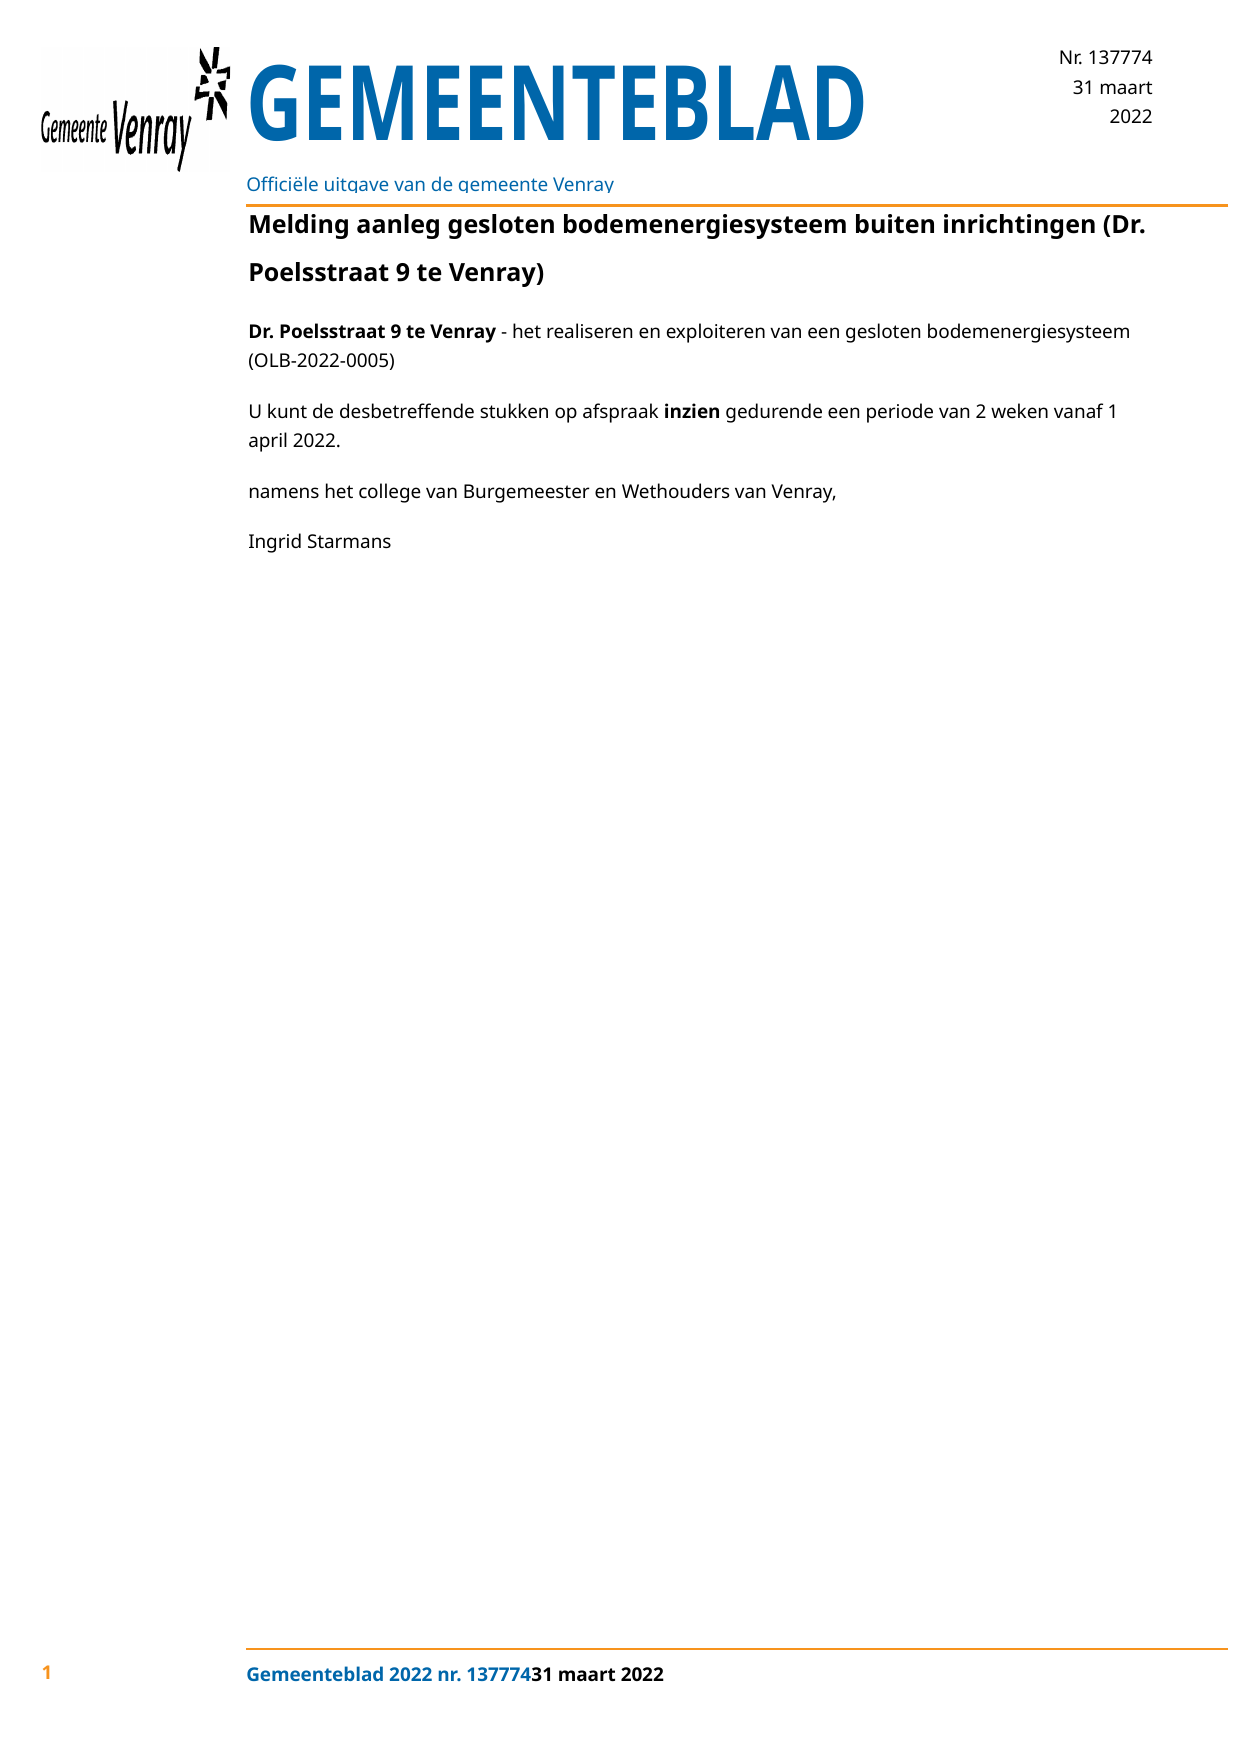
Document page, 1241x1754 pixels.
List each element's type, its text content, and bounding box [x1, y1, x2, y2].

text namens het college van Burgemeester en Wethouders van Venray, [248, 478, 1152, 504]
text Melding aanleg gesloten bodemenergiesysteem buiten inrichtingen (Dr. Poelsstraat 9 te Venray) [248, 207, 1152, 288]
picture [41, 47, 231, 172]
text Ingrid Starmans [248, 528, 1152, 554]
text Dr. Poelsstraat 9 te Venray - het realiseren en exploiteren van een gesloten bodemenergiesysteem (OLB-2022-0005) [248, 318, 1152, 373]
text U kunt de desbetreffende stukken op afspraak inzien gedurende een periode van 2 weken vanaf 1 april 2022. [248, 398, 1152, 453]
